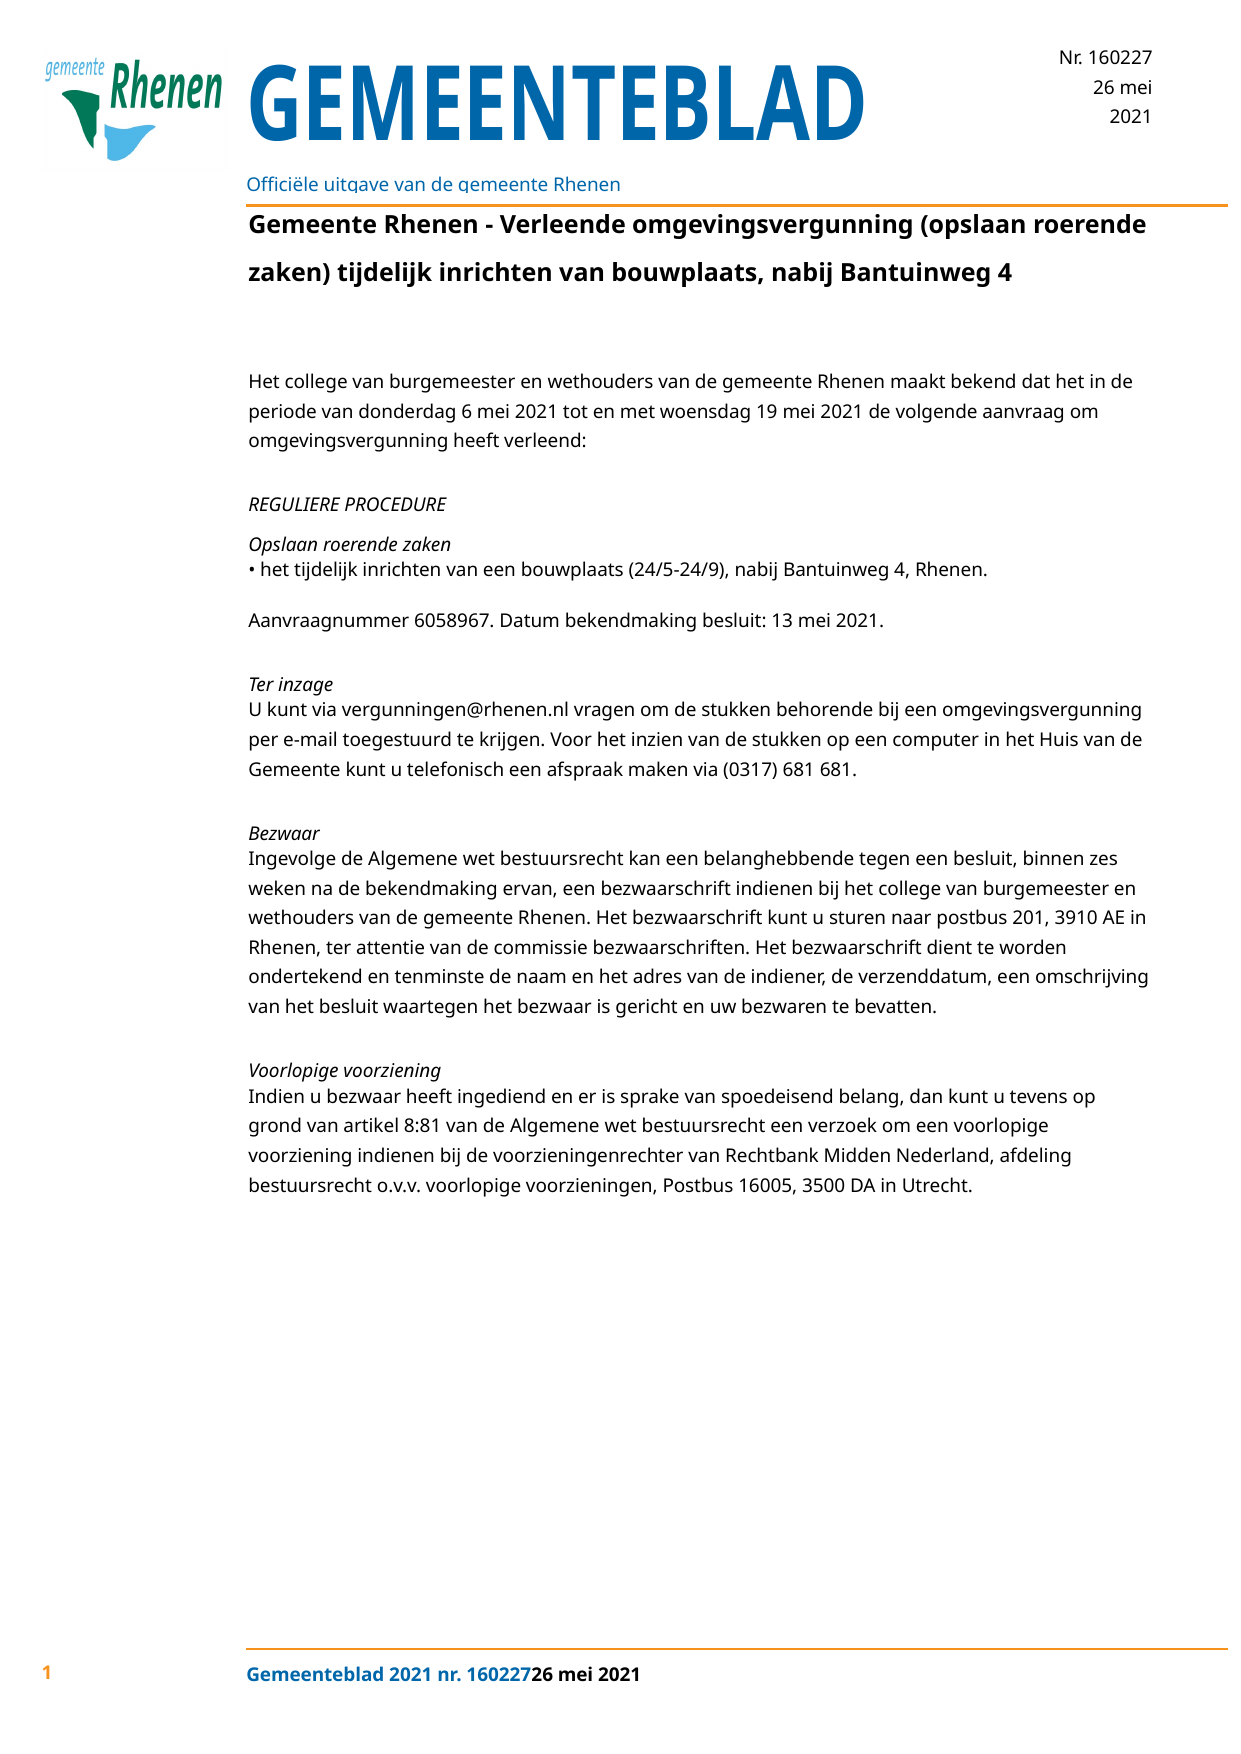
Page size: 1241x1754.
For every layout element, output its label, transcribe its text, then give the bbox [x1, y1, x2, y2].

picture [41, 47, 231, 172]
text Het college van burgemeester en wethouders van de gemeente Rhenen maakt bekend dat het in de periode van donderdag 6 mei 2021 tot en met woensdag 19 mei 2021 de volgende aanvraag om omgevingsvergunning heeft verleend: [248, 368, 1152, 453]
text • het tijdelijk inrichten van een bouwplaats (24/5-24/9), nabij Bantuinweg 4, Rhenen. [248, 556, 1152, 582]
text Voorlopige voorziening [248, 1057, 1152, 1083]
text Indien u bezwaar heeft ingediend en er is sprake van spoedeisend belang, dan kunt u tevens op grond van artikel 8:81 van de Algemene wet bestuursrecht een verzoek om een voorlopige voorziening indienen bij de voorzieningenrechter van Rechtbank Midden Nederland, afdeling bestuursrecht o.v.v. voorlopige voorzieningen, Postbus 16005, 3500 DA in Utrecht. [248, 1083, 1152, 1197]
text Gemeente Rhenen - Verleende omgevingsvergunning (opslaan roerende zaken) tijdelijk inrichten van bouwplaats, nabij Bantuinweg 4 [248, 207, 1152, 288]
text REGULIERE PROCEDURE [248, 491, 1152, 517]
text U kunt via vergunningen@rhenen.nl vragen om de stukken behorende bij een omgevingsvergunning per e-mail toegestuurd te krijgen. Voor het inzien van de stukken op een computer in het Huis van de Gemeente kunt u telefonisch een afspraak maken via (0317) 681 681. [248, 697, 1152, 781]
text Bezwaar [248, 820, 1152, 845]
text Ingevolge de Algemene wet bestuursrecht kan een belanghebbende tegen een besluit, binnen zes weken na de bekendmaking ervan, een bezwaarschrift indienen bij het college van burgemeester en wethouders van de gemeente Rhenen. Het bezwaarschrift kunt u sturen naar postbus 201, 3910 AE in Rhenen, ter attentie van de commissie bezwaarschriften. Het bezwaarschrift dient te worden ondertekend en tenminste de naam en het adres van de indiener, de verzenddatum, een omschrijving van het besluit waartegen het bezwaar is gericht en uw bezwaren te bevatten. [248, 845, 1152, 1019]
text Aanvraagnummer 6058967. Datum bekendmaking besluit: 13 mei 2021. [248, 607, 1152, 633]
text Opslaan roerende zaken [248, 531, 1152, 556]
text Ter inzage [248, 671, 1152, 697]
